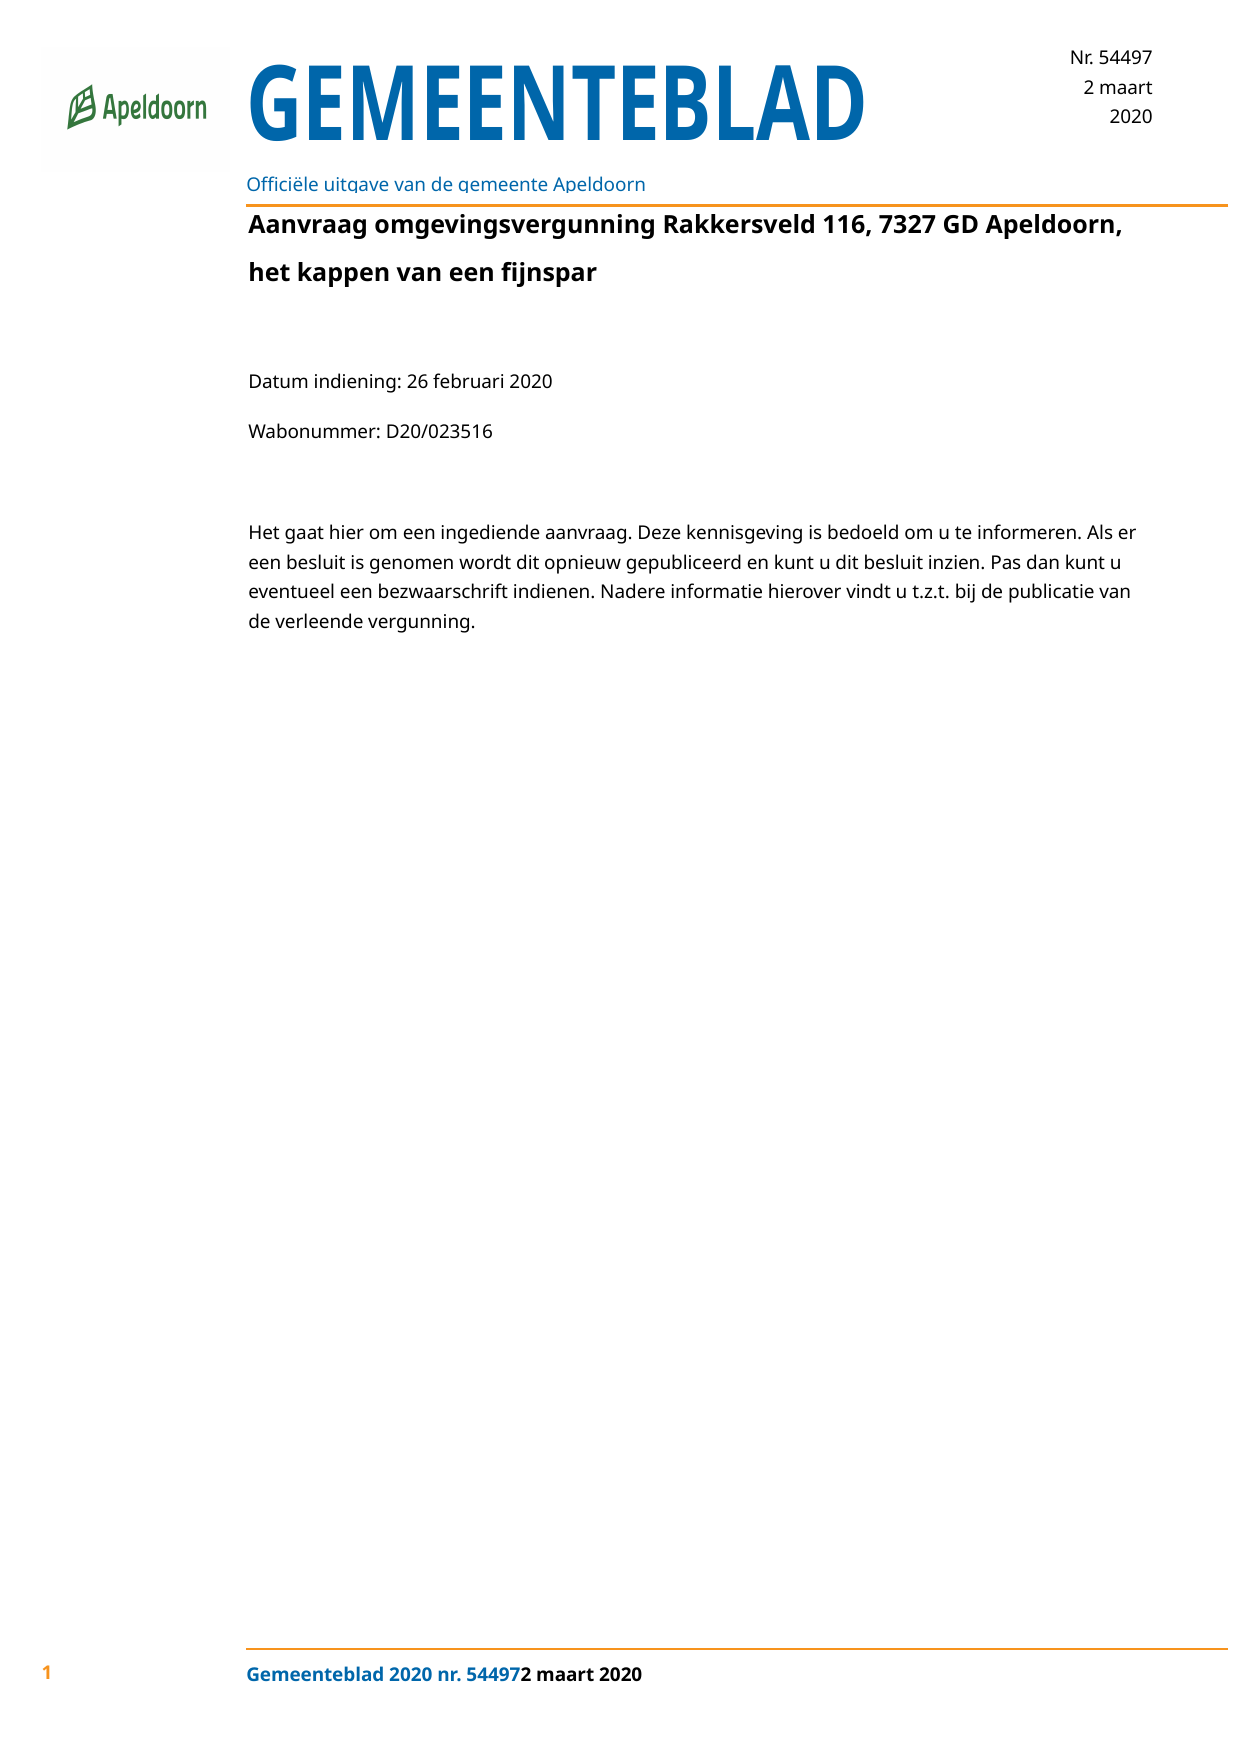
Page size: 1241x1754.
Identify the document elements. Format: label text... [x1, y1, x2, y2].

text Aanvraag omgevingsvergunning Rakkersveld 116, 7327 GD Apeldoorn, het kappen van een fijnspar [248, 207, 1152, 288]
text Het gaat hier om een ingediende aanvraag. Deze kennisgeving is bedoeld om u te informeren. Als er een besluit is genomen wordt dit opnieuw gepubliceerd en kunt u dit besluit inzien. Pas dan kunt u eventueel een bezwaarschrift indienen. Nadere informatie hierover vindt u t.z.t. bij de publicatie van de verleende vergunning. [248, 519, 1152, 634]
text Wabonummer: D20/023516 [248, 419, 1152, 444]
picture [41, 47, 231, 172]
text Datum indiening: 26 februari 2020 [248, 368, 1152, 394]
